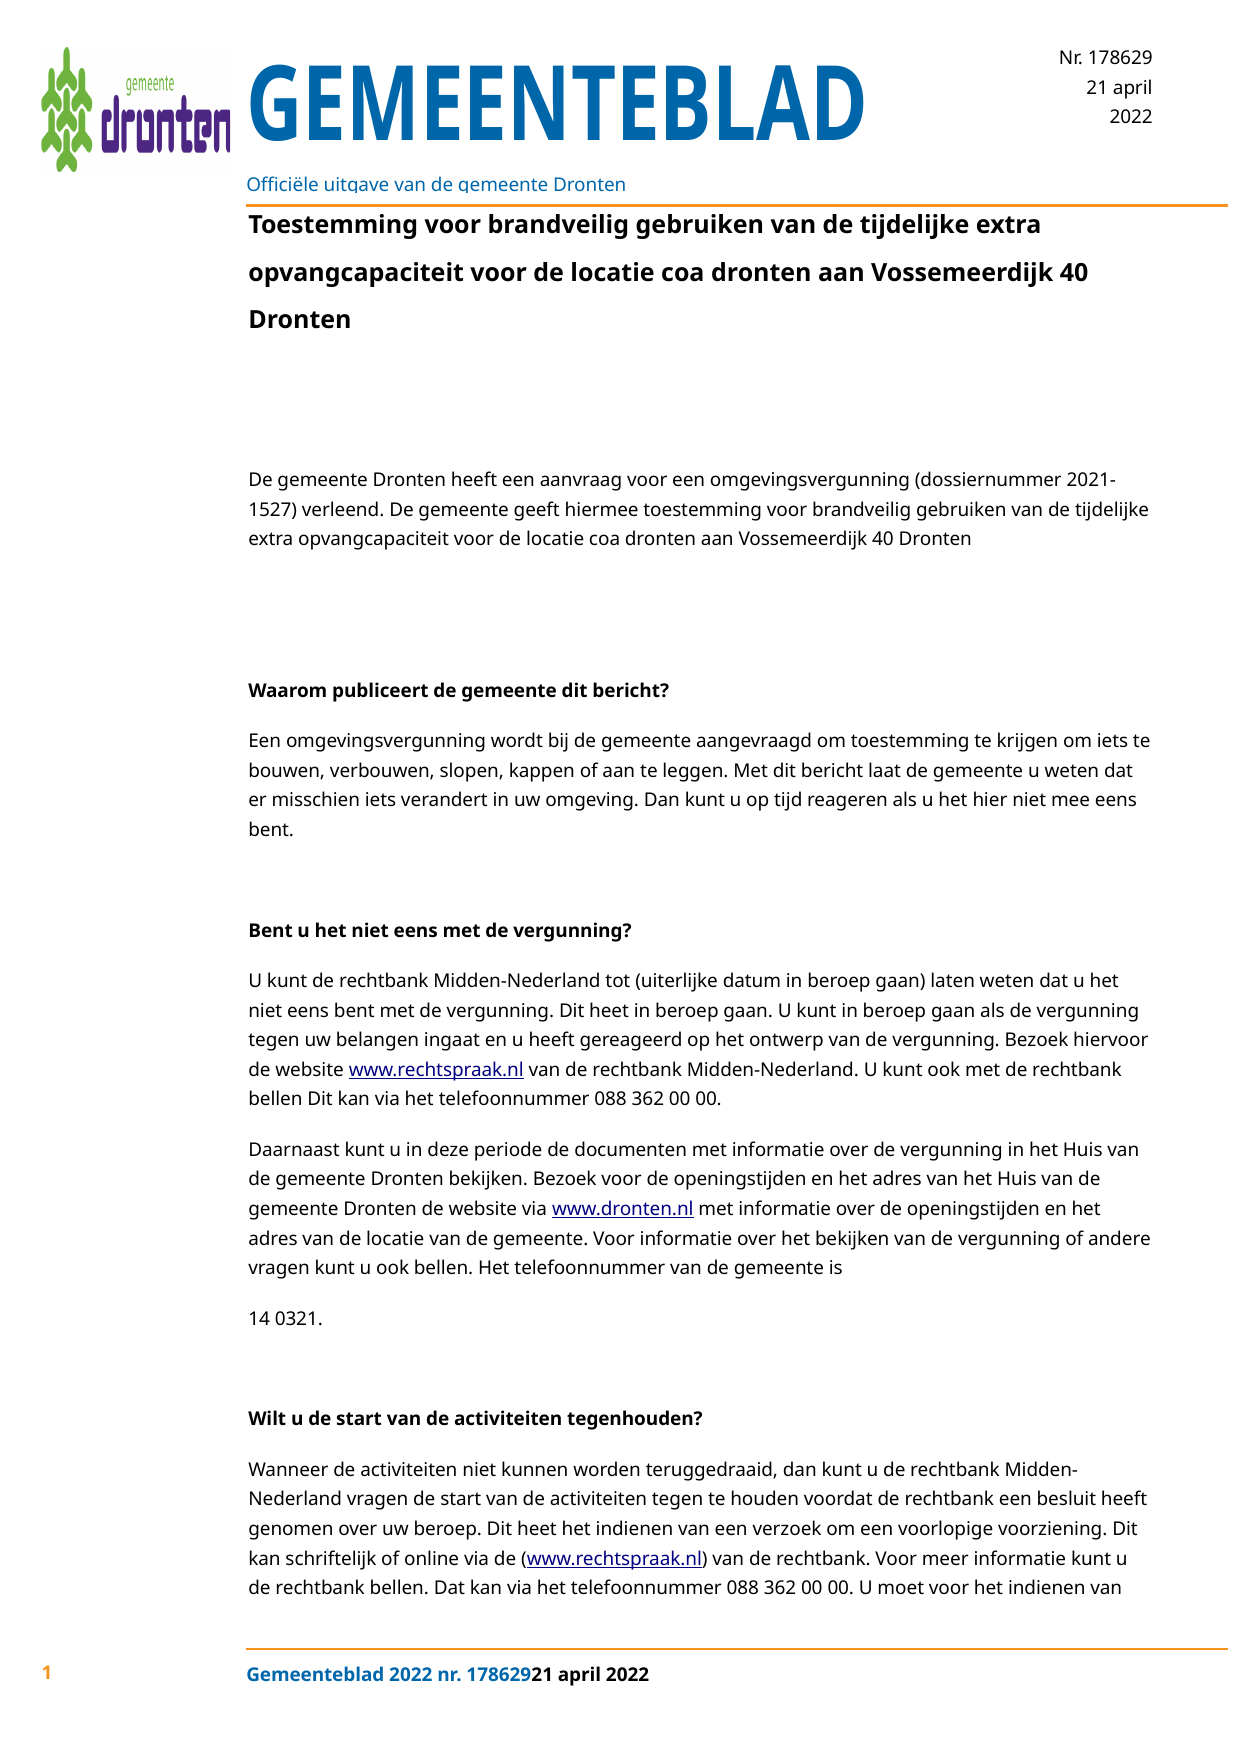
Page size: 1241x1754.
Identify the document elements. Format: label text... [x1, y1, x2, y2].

text 14 0321. [248, 1305, 1152, 1330]
picture [41, 47, 231, 172]
text Wilt u de start van de activiteiten tegenhouden? [248, 1406, 1152, 1431]
text Waarom publiceert de gemeente dit bericht? [248, 677, 1152, 702]
text Wanneer de activiteiten niet kunnen worden teruggedraaid, dan kunt u de rechtbank Midden-Nederland vragen de start van de activiteiten tegen te houden voordat de rechtbank een besluit heeft genomen over uw beroep. Dit heet het indienen van een verzoek om een voorlopige voorziening. Dit kan schriftelijk of online via de (www.rechtspraak.nl) van de rechtbank. Voor meer informatie kunt u de rechtbank bellen. Dat kan via het telefoonnummer 088 362 00 00. U moet voor het indienen van [248, 1456, 1152, 1600]
text De gemeente Dronten heeft een aanvraag voor een omgevingsvergunning (dossiernummer 2021-1527) verleend. De gemeente geeft hiermee toestemming voor brandveilig gebruiken van de tijdelijke extra opvangcapaciteit voor de locatie coa dronten aan Vossemeerdijk 40 Dronten [248, 466, 1152, 551]
text Een omgevingsvergunning wordt bij de gemeente aangevraagd om toestemming te krijgen om iets te bouwen, verbouwen, slopen, kappen of aan te leggen. Met dit bericht laat de gemeente u weten dat er misschien iets verandert in uw omgeving. Dan kunt u op tijd reageren als u het hier niet mee eens bent. [248, 727, 1152, 842]
text Toestemming voor brandveilig gebruiken van de tijdelijke extra opvangcapaciteit voor de locatie coa dronten aan Vossemeerdijk 40 Dronten [248, 207, 1152, 336]
text Bent u het niet eens met de vergunning? [248, 917, 1152, 942]
text U kunt de rechtbank Midden-Nederland tot (uiterlijke datum in beroep gaan) laten weten dat u het niet eens bent met de vergunning. Dit heet in beroep gaan. U kunt in beroep gaan als de vergunning tegen uw belangen ingaat en u heeft gereageerd op het ontwerp van de vergunning. Bezoek hiervoor de website www.rechtspraak.nl van de rechtbank Midden-Nederland. U kunt ook met de rechtbank bellen Dit kan via het telefoonnummer 088 362 00 00. [248, 967, 1152, 1111]
text Daarnaast kunt u in deze periode de documenten met informatie over de vergunning in het Huis van de gemeente Dronten bekijken. Bezoek voor de openingstijden en het adres van het Huis van de gemeente Dronten de website via www.dronten.nl met informatie over de openingstijden en het adres van de locatie van de gemeente. Voor informatie over het bekijken van de vergunning of andere vragen kunt u ook bellen. Het telefoonnummer van de gemeente is [248, 1136, 1152, 1280]
